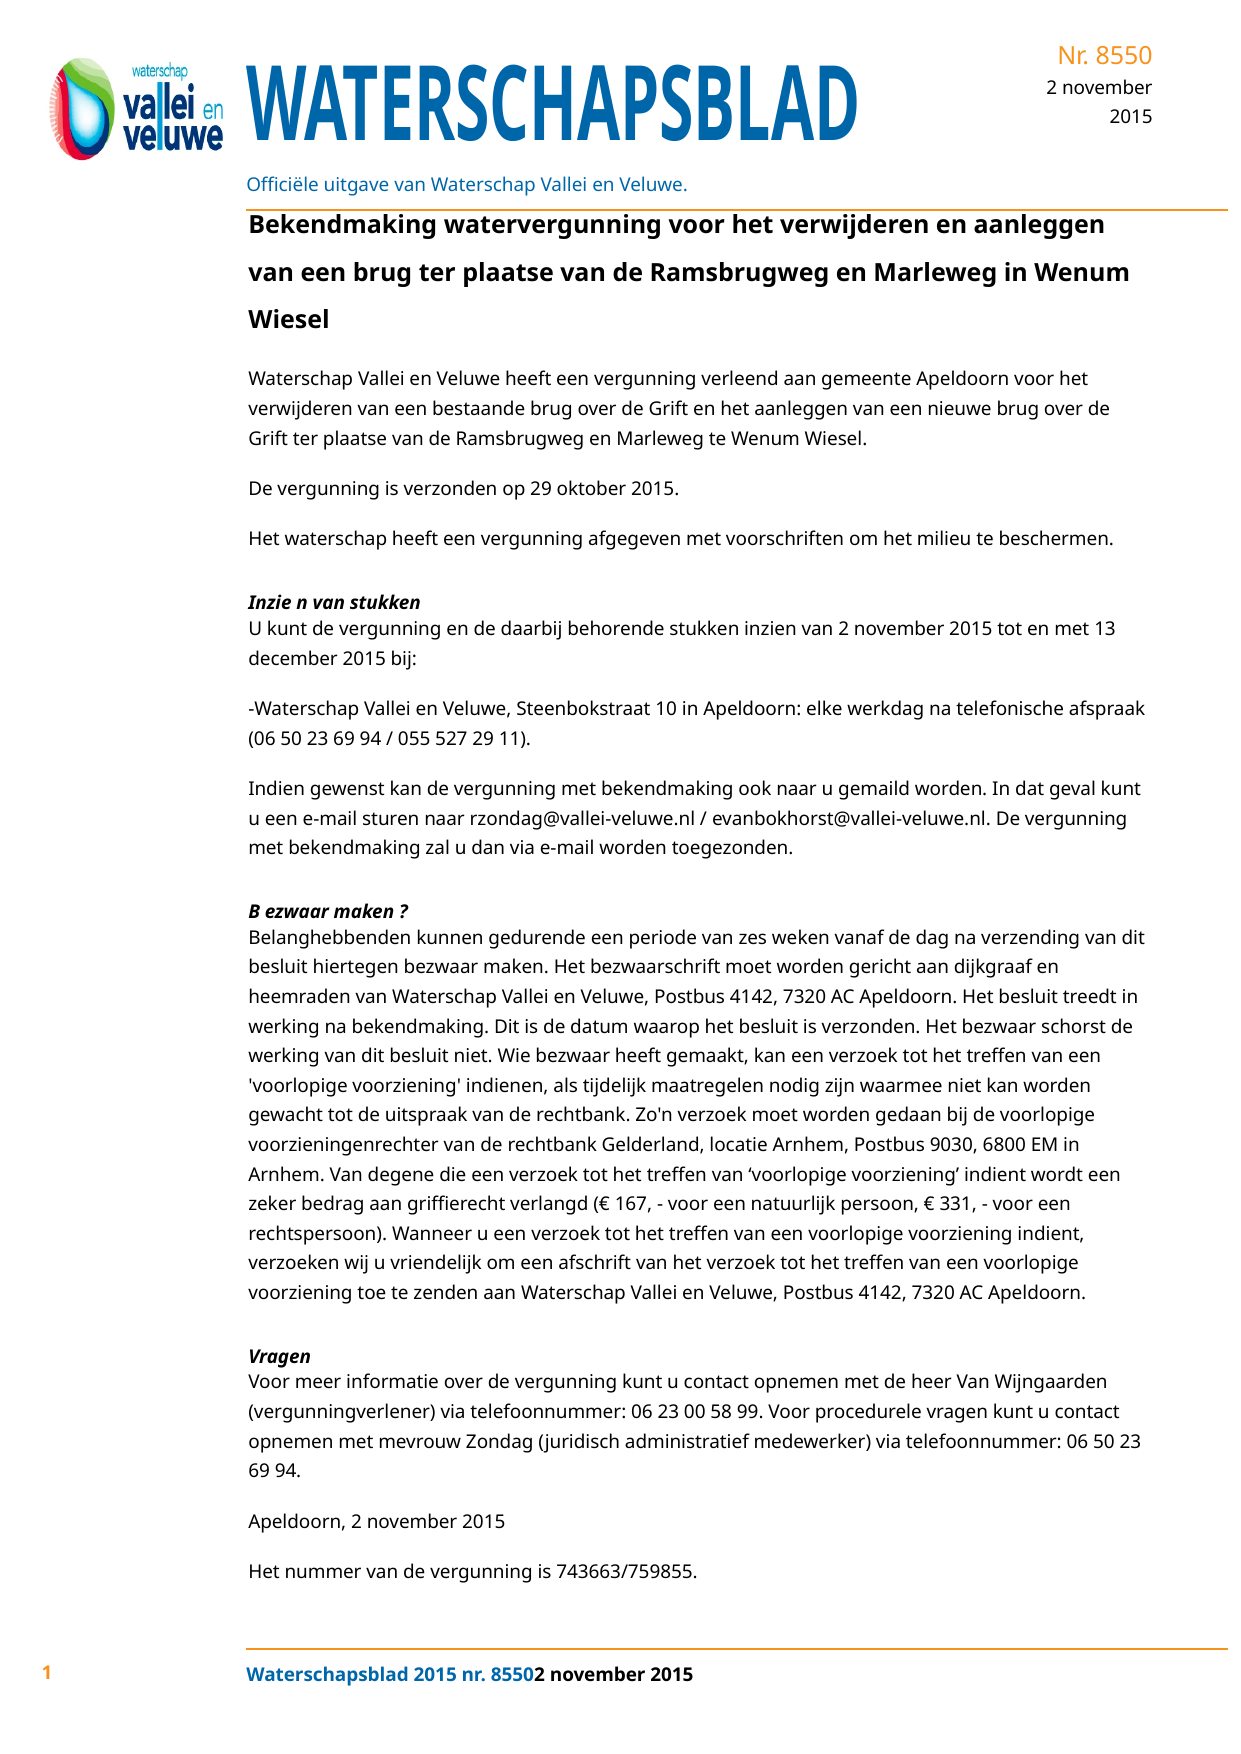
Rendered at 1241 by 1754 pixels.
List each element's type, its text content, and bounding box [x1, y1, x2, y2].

picture [41, 47, 231, 172]
text Het waterschap heeft een vergunning afgegeven met voorschriften om het milieu te beschermen. [248, 526, 1152, 551]
text Indien gewenst kan de vergunning met bekendmaking ook naar u gemaild worden. In dat geval kunt u een e-mail sturen naar rzondag@vallei-veluwe.nl / evanbokhorst@vallei-veluwe.nl. De vergunning met bekendmaking zal u dan via e-mail worden toegezonden. [248, 775, 1152, 860]
text -Waterschap Vallei en Veluwe, Steenbokstraat 10 in Apeldoorn: elke werkdag na telefonische afspraak (06 50 23 69 94 / 055 527 29 11). [248, 695, 1152, 751]
text Apeldoorn, 2 november 2015 [248, 1508, 1152, 1534]
text Waterschap Vallei en Veluwe heeft een vergunning verleend aan gemeente Apeldoorn voor het verwijderen van een bestaande brug over de Grift en het aanleggen van een nieuwe brug over de Grift ter plaatse van de Ramsbrugweg en Marleweg te Wenum Wiesel. [248, 366, 1152, 450]
text Bekendmaking watervergunning voor het verwijderen en aanleggen van een brug ter plaatse van de Ramsbrugweg en Marleweg in Wenum Wiesel [248, 211, 1152, 336]
text Voor meer informatie over de vergunning kunt u contact opnemen met de heer Van Wijngaarden (vergunningverlener) via telefoonnummer: 06 23 00 58 99. Voor procedurele vragen kunt u contact opnemen met mevrouw Zondag (juridisch administratief medewerker) via telefoonnummer: 06 50 23 69 94. [248, 1369, 1152, 1483]
text Het nummer van de vergunning is 743663/759855. [248, 1558, 1152, 1584]
text De vergunning is verzonden op 29 oktober 2015. [248, 475, 1152, 501]
text U kunt de vergunning en de daarbij behorende stukken inzien van 2 november 2015 tot en met 13 december 2015 bij: [248, 615, 1152, 671]
text Belanghebbenden kunnen gedurende een periode van zes weken vanaf de dag na verzending van dit besluit hiertegen bezwaar maken. Het bezwaarschrift moet worden gericht aan dijkgraaf en heemraden van Waterschap Vallei en Veluwe, Postbus 4142, 7320 AC Apeldoorn. Het besluit treedt in werking na bekendmaking. Dit is de datum waarop het besluit is verzonden. Het bezwaar schorst de werking van dit besluit niet. Wie bezwaar heeft gemaakt, kan een verzoek tot het treffen van een 'voorlopige voorziening' indienen, als tijdelijk maatregelen nodig zijn waarmee niet kan worden gewacht tot de uitspraak van de rechtbank. Zo'n verzoek moet worden gedaan bij de voorlopige voorzieningenrechter van de rechtbank Gelderland, locatie Arnhem, Postbus 9030, 6800 EM in Arnhem. Van degene die een verzoek tot het treffen van ‘voorlopige voorziening’ indient wordt een zeker bedrag aan griffierecht verlangd (€ 167, - voor een natuurlijk persoon, € 331, - voor een rechtspersoon). Wanneer u een verzoek tot het treffen van een voorlopige voorziening indient, verzoeken wij u vriendelijk om een afschrift van het verzoek tot het treffen van een voorlopige voorziening toe te zenden aan Waterschap Vallei en Veluwe, Postbus 4142, 7320 AC Apeldoorn. [248, 924, 1152, 1305]
text B ezwaar maken ? [248, 898, 1152, 924]
text Vragen [248, 1343, 1152, 1369]
text Inzie n van stukken [248, 589, 1152, 615]
